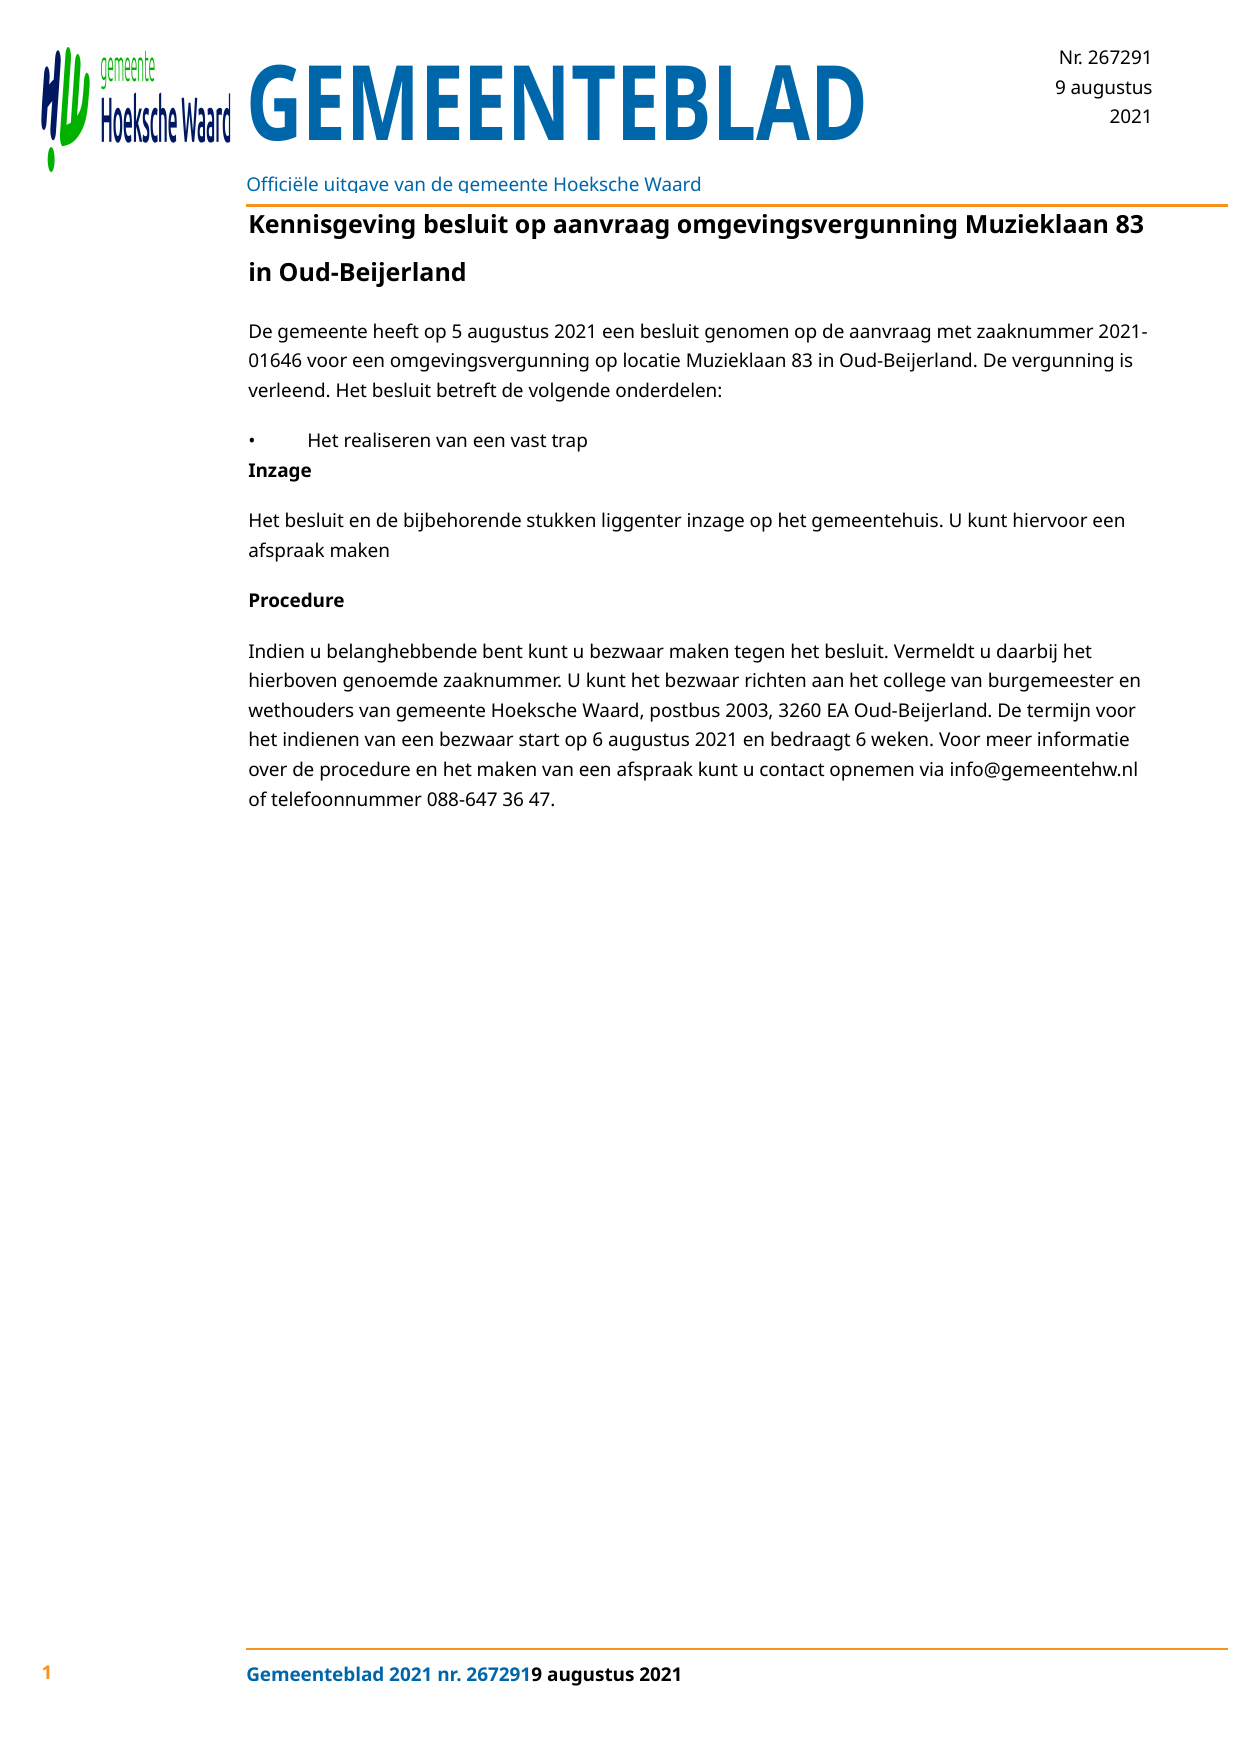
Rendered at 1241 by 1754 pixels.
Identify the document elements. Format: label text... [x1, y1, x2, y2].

text Inzage [248, 457, 1152, 483]
text Indien u belanghebbende bent kunt u bezwaar maken tegen het besluit. Vermeldt u daarbij het hierboven genoemde zaaknummer. U kunt het bezwaar richten aan het college van burgemeester en wethouders van gemeente Hoeksche Waard, postbus 2003, 3260 EA Oud-Beijerland. De termijn voor het indienen van een bezwaar start op 6 augustus 2021 en bedraagt 6 weken. Voor meer informatie over de procedure en het maken van een afspraak kunt u contact opnemen via info@gemeentehw.nl of telefoonnummer 088-647 36 47. [248, 638, 1152, 812]
text De gemeente heeft op 5 augustus 2021 een besluit genomen op de aanvraag met zaaknummer 2021-01646 voor een omgevingsvergunning op locatie Muzieklaan 83 in Oud-Beijerland. De vergunning is verleend. Het besluit betreft de volgende onderdelen: [248, 318, 1152, 403]
text Kennisgeving besluit op aanvraag omgevingsvergunning Muzieklaan 83 in Oud-Beijerland [248, 207, 1152, 288]
text Het besluit en de bijbehorende stukken liggenter inzage op het gemeentehuis. U kunt hiervoor een afspraak maken [248, 507, 1152, 563]
list Het realiseren van een vast trap [248, 427, 1152, 453]
text Procedure [248, 587, 1152, 613]
picture [41, 47, 231, 172]
